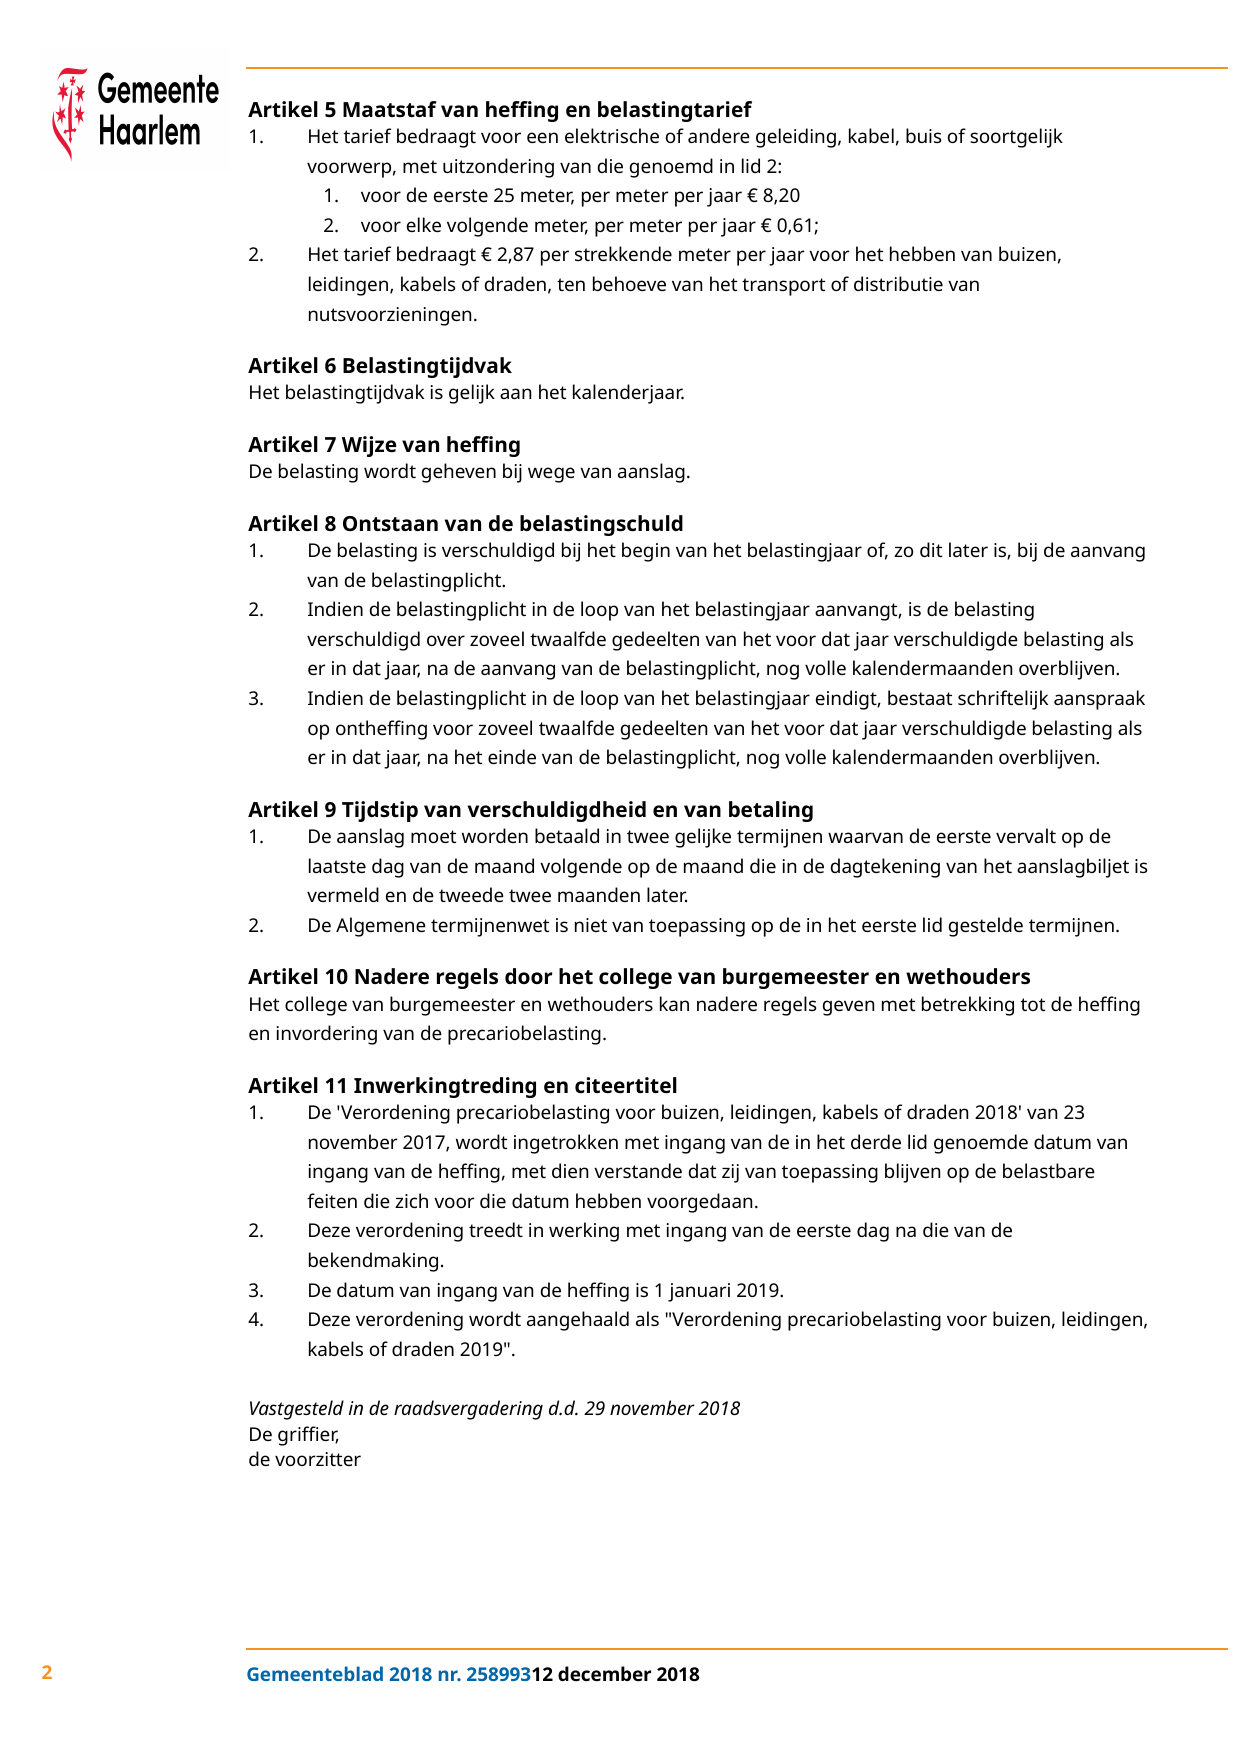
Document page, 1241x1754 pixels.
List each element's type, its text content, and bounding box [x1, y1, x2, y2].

text Artikel 7 Wijze van heffing [248, 430, 1152, 458]
text Het college van burgemeester en wethouders kan nadere regels geven met betrekking tot de heffing en invordering van de precariobelasting. [248, 991, 1152, 1046]
text Het belastingtijdvak is gelijk aan het kalenderjaar. [248, 379, 1152, 405]
list Het tarief bedraagt € 2,87 per strekkende meter per jaar voor het hebben van buizen, leidingen, kabels of draden, ten behoeve van het transport of distributie van nutsvoorzieningen. [248, 242, 1152, 326]
text Artikel 11 Inwerkingtreding en citeertitel [248, 1071, 1152, 1099]
list voor de eerste 25 meter, per meter per jaar € 8,20 [323, 182, 1152, 208]
list De 'Verordening precariobelasting voor buizen, leidingen, kabels of draden 2018' van 23 november 2017, wordt ingetrokken met ingang van de in het derde lid genoemde datum van ingang van de heffing, met dien verstande dat zij van toepassing blijven op de belastbare feiten die zich voor die datum hebben voorgedaan. [248, 1099, 1152, 1214]
text Artikel 5 Maatstaf van heffing en belastingtarief [248, 95, 1152, 123]
list De Algemene termijnenwet is niet van toepassing op de in het eerste lid gestelde termijnen. [248, 912, 1152, 938]
list voor elke volgende meter, per meter per jaar € 0,61; [323, 212, 1152, 238]
text Artikel 8 Ontstaan van de belastingschuld [248, 509, 1152, 537]
list De aanslag moet worden betaald in twee gelijke termijnen waarvan de eerste vervalt op de laatste dag van de maand volgende op de maand die in de dagtekening van het aanslagbiljet is vermeld en de tweede twee maanden later. [248, 823, 1152, 908]
text Artikel 9 Tijdstip van verschuldigdheid en van betaling [248, 795, 1152, 823]
text de voorzitter [248, 1447, 1152, 1472]
text De griffier, [248, 1421, 1152, 1447]
picture [41, 47, 231, 172]
text Artikel 6 Belastingtijdvak [248, 351, 1152, 379]
text De belasting wordt geheven bij wege van aanslag. [248, 458, 1152, 484]
text Artikel 10 Nadere regels door het college van burgemeester en wethouders [248, 962, 1152, 991]
list Deze verordening treedt in werking met ingang van de eerste dag na die van de bekendmaking. [248, 1218, 1152, 1273]
list Deze verordening wordt aangehaald als "Verordening precariobelasting voor buizen, leidingen, kabels of draden 2019". [248, 1306, 1152, 1362]
list Indien de belastingplicht in de loop van het belastingjaar eindigt, bestaat schriftelijk aanspraak op ontheffing voor zoveel twaalfde gedeelten van het voor dat jaar verschuldigde belasting als er in dat jaar, na het einde van de belastingplicht, nog volle kalendermaanden overblijven. [248, 685, 1152, 770]
list Het tarief bedraagt voor een elektrische of andere geleiding, kabel, buis of soortgelijk voorwerp, met uitzondering van die genoemd in lid 2: [248, 123, 1152, 178]
list De datum van ingang van de heffing is 1 januari 2019. [248, 1277, 1152, 1302]
list Indien de belastingplicht in de loop van het belastingjaar aanvangt, is de belasting verschuldigd over zoveel twaalfde gedeelten van het voor dat jaar verschuldigde belasting als er in dat jaar, na de aanvang van de belastingplicht, nog volle kalendermaanden overblijven. [248, 596, 1152, 681]
text Vastgesteld in de raadsvergadering d.d. 29 november 2018 [248, 1395, 1152, 1421]
list De belasting is verschuldigd bij het begin van het belastingjaar of, zo dit later is, bij de aanvang van de belastingplicht. [248, 537, 1152, 593]
